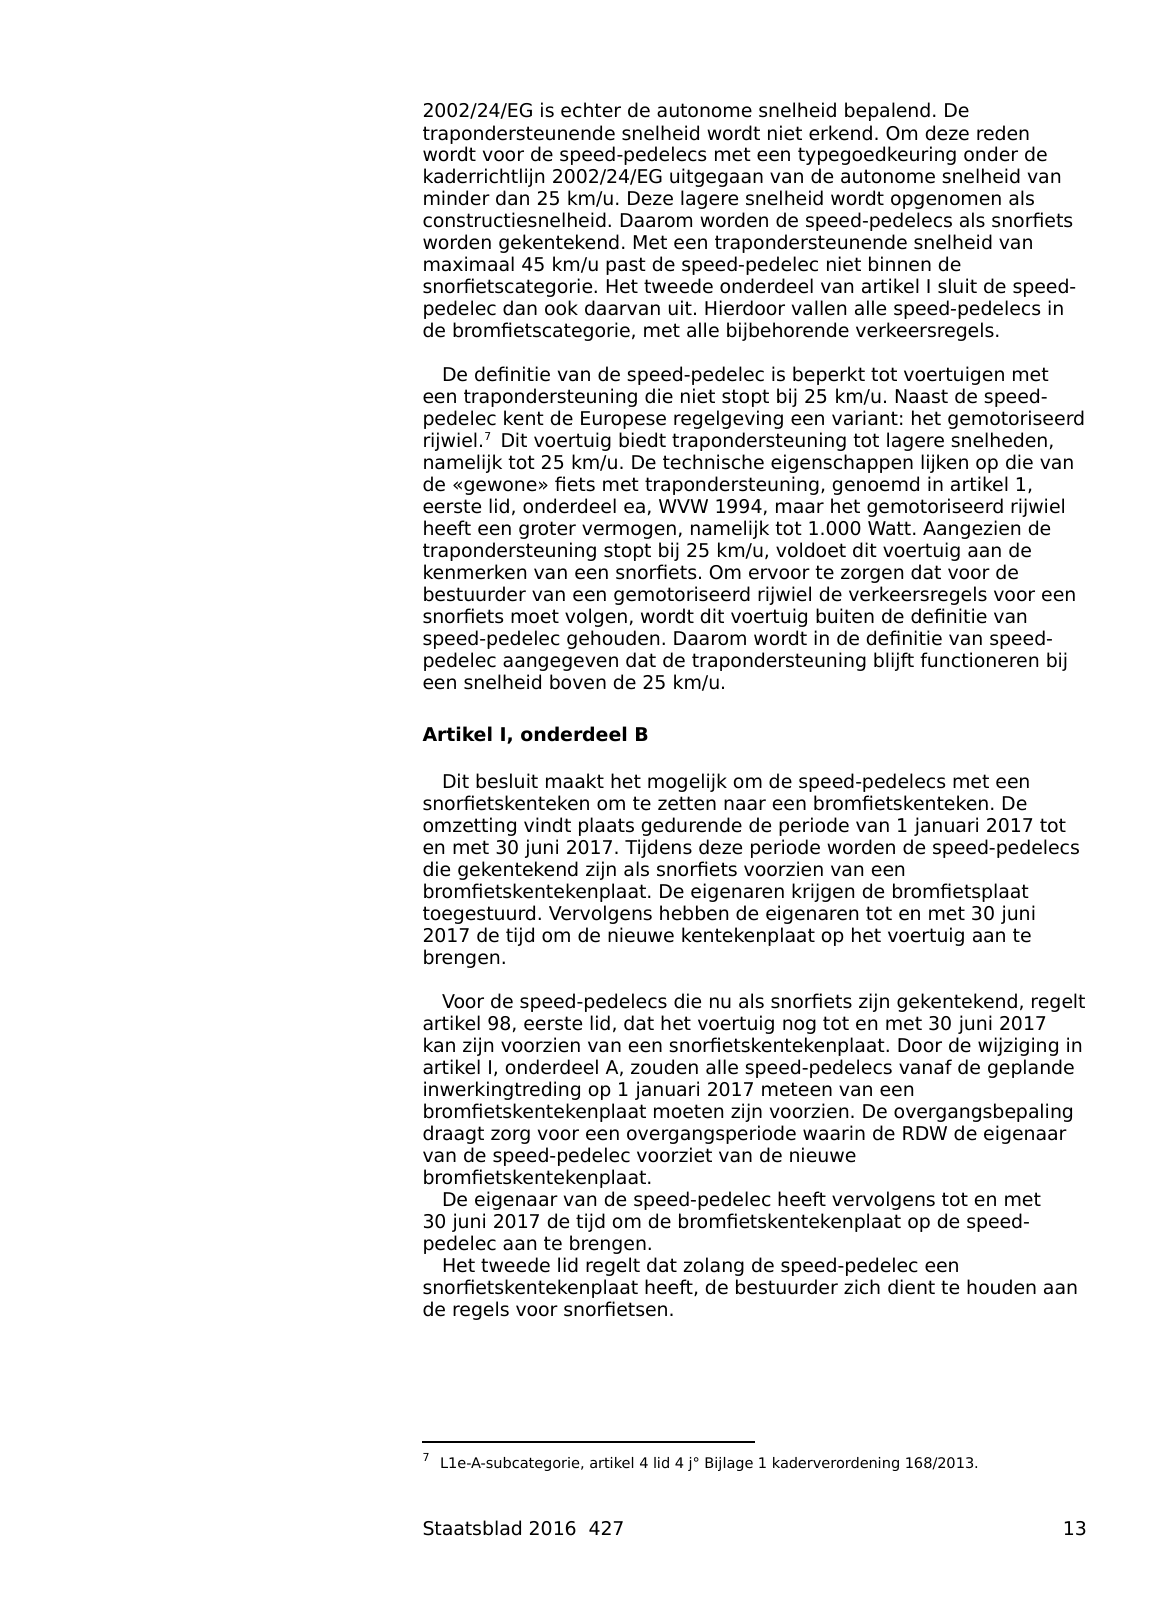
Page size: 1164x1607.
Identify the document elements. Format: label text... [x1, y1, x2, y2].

text De definitie van de speed-pedelec is beperkt tot voertuigen met een trapondersteuning die niet stopt bij 25 km/u. Naast de speed-pedelec kent de Europese regelgeving een variant: het gemotoriseerd rijwiel. Dit voertuig biedt trapondersteuning tot lagere snelheden, namelijk tot 25 km/u. De technische eigenschappen lijken op die van de «gewone» fiets met trapondersteuning, genoemd in artikel 1, eerste lid, onderdeel ea, WVW 1994, maar het gemotoriseerd rijwiel heeft een groter vermogen, namelijk tot 1.000 Watt. Aangezien de trapondersteuning stopt bij 25 km/u, voldoet dit voertuig aan de kenmerken van een snorfiets. Om ervoor te zorgen dat voor de bestuurder van een gemotoriseerd rijwiel de verkeersregels voor een snorfiets moet volgen, wordt dit voertuig buiten de definitie van speed-pedelec gehouden. Daarom wordt in de definitie van speed-pedelec aangegeven dat de trapondersteuning blijft functioneren bij een snelheid boven de 25 km/u. [422, 364, 1087, 694]
text De eigenaar van de speed-pedelec heeft vervolgens tot en met 30 juni 2017 de tijd om de bromfietskentekenplaat op de speed-pedelec aan te brengen. [422, 1189, 1087, 1255]
subtitle Artikel I, onderdeel B [422, 724, 1087, 746]
text Voor de speed-pedelecs die nu als snorfiets zijn gekentekend, regelt artikel 98, eerste lid, dat het voertuig nog tot en met 30 juni 2017 kan zijn voorzien van een snorfietskentekenplaat. Door de wijziging in artikel I, onderdeel A, zouden alle speed-pedelecs vanaf de geplande inwerkingtreding op 1 januari 2017 meteen van een bromfietskentekenplaat moeten zijn voorzien. De overgangsbepaling draagt zorg voor een overgangsperiode waarin de RDW de eigenaar van de speed-pedelec voorziet van de nieuwe bromfietskentekenplaat. [422, 991, 1087, 1189]
text L1e-A-subcategorie, artikel 4 lid 4 j° Bijlage 1 kaderverordening 168/2013. [422, 1451, 1087, 1473]
text 2002/24/EG is echter de autonome snelheid bepalend. De trapondersteunende snelheid wordt niet erkend. Om deze reden wordt voor de speed-pedelecs met een typegoedkeuring onder de kaderrichtlijn 2002/24/EG uitgegaan van de autonome snelheid van minder dan 25 km/u. Deze lagere snelheid wordt opgenomen als constructiesnelheid. Daarom worden de speed-pedelecs als snorfiets worden gekentekend. Met een trapondersteunende snelheid van maximaal 45 km/u past de speed-pedelec niet binnen de snorfietscategorie. Het tweede onderdeel van artikel I sluit de speed-pedelec dan ook daarvan uit. Hierdoor vallen alle speed-pedelecs in de bromfietscategorie, met alle bijbehorende verkeersregels. [422, 100, 1087, 342]
text Het tweede lid regelt dat zolang de speed-pedelec een snorfietskentekenplaat heeft, de bestuurder zich dient te houden aan de regels voor snorfietsen. [422, 1255, 1087, 1321]
text Dit besluit maakt het mogelijk om de speed-pedelecs met een snorfietskenteken om te zetten naar een bromfietskenteken. De omzetting vindt plaats gedurende de periode van 1 januari 2017 tot en met 30 juni 2017. Tijdens deze periode worden de speed-pedelecs die gekentekend zijn als snorfiets voorzien van een bromfietskentekenplaat. De eigenaren krijgen de bromfietsplaat toegestuurd. Vervolgens hebben de eigenaren tot en met 30 juni 2017 de tijd om de nieuwe kentekenplaat op het voertuig aan te brengen. [422, 771, 1087, 969]
